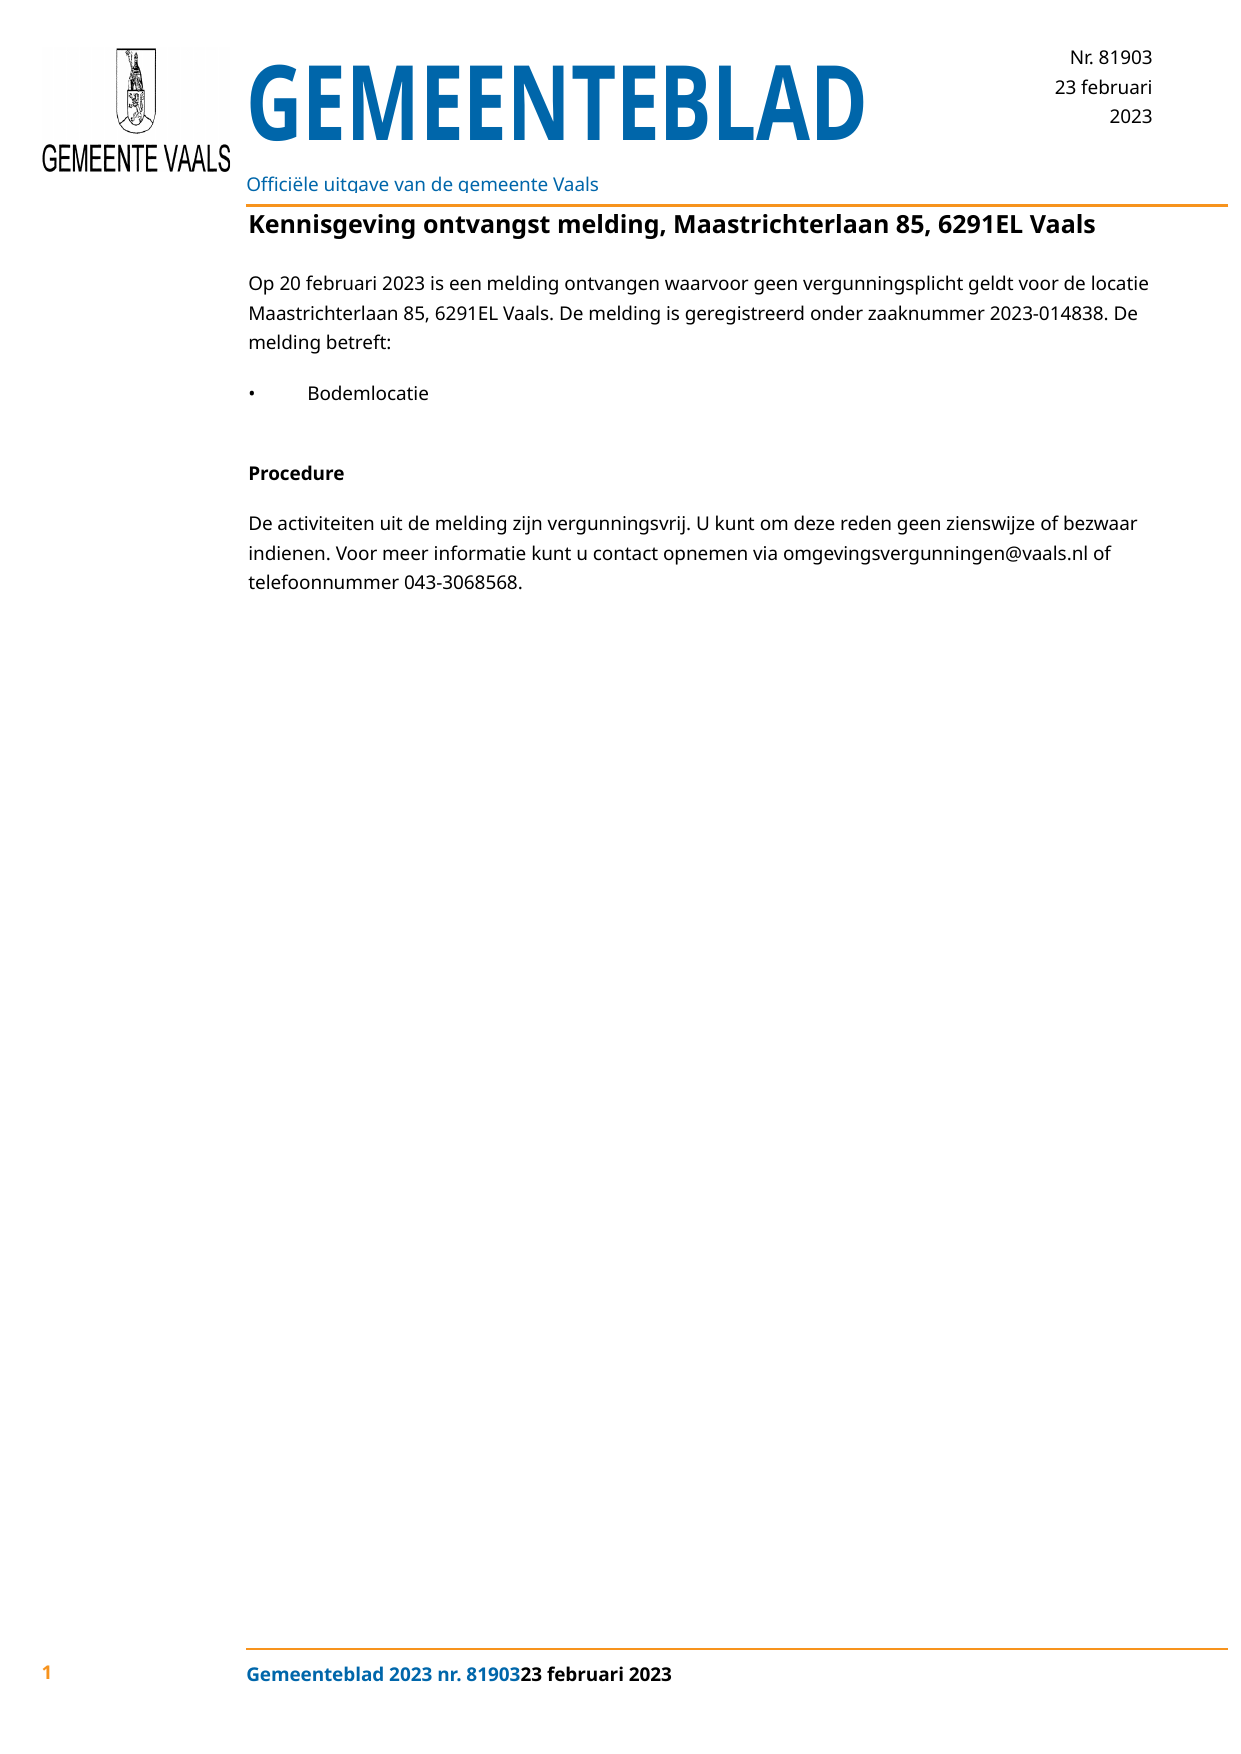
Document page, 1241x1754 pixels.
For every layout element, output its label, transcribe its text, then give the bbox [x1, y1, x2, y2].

text Kennisgeving ontvangst melding, Maastrichterlaan 85, 6291EL Vaals [248, 207, 1152, 241]
text Procedure [248, 460, 1152, 486]
picture [41, 47, 231, 172]
text De activiteiten uit de melding zijn vergunningsvrij. U kunt om deze reden geen zienswijze of bezwaar indienen. Voor meer informatie kunt u contact opnemen via omgevingsvergunningen@vaals.nl of telefoonnummer 043-3068568. [248, 510, 1152, 595]
text Op 20 februari 2023 is een melding ontvangen waarvoor geen vergunningsplicht geldt voor de locatie Maastrichterlaan 85, 6291EL Vaals. De melding is geregistreerd onder zaaknummer 2023-014838. De melding betreft: [248, 270, 1152, 355]
list Bodemlocatie [248, 380, 1152, 406]
